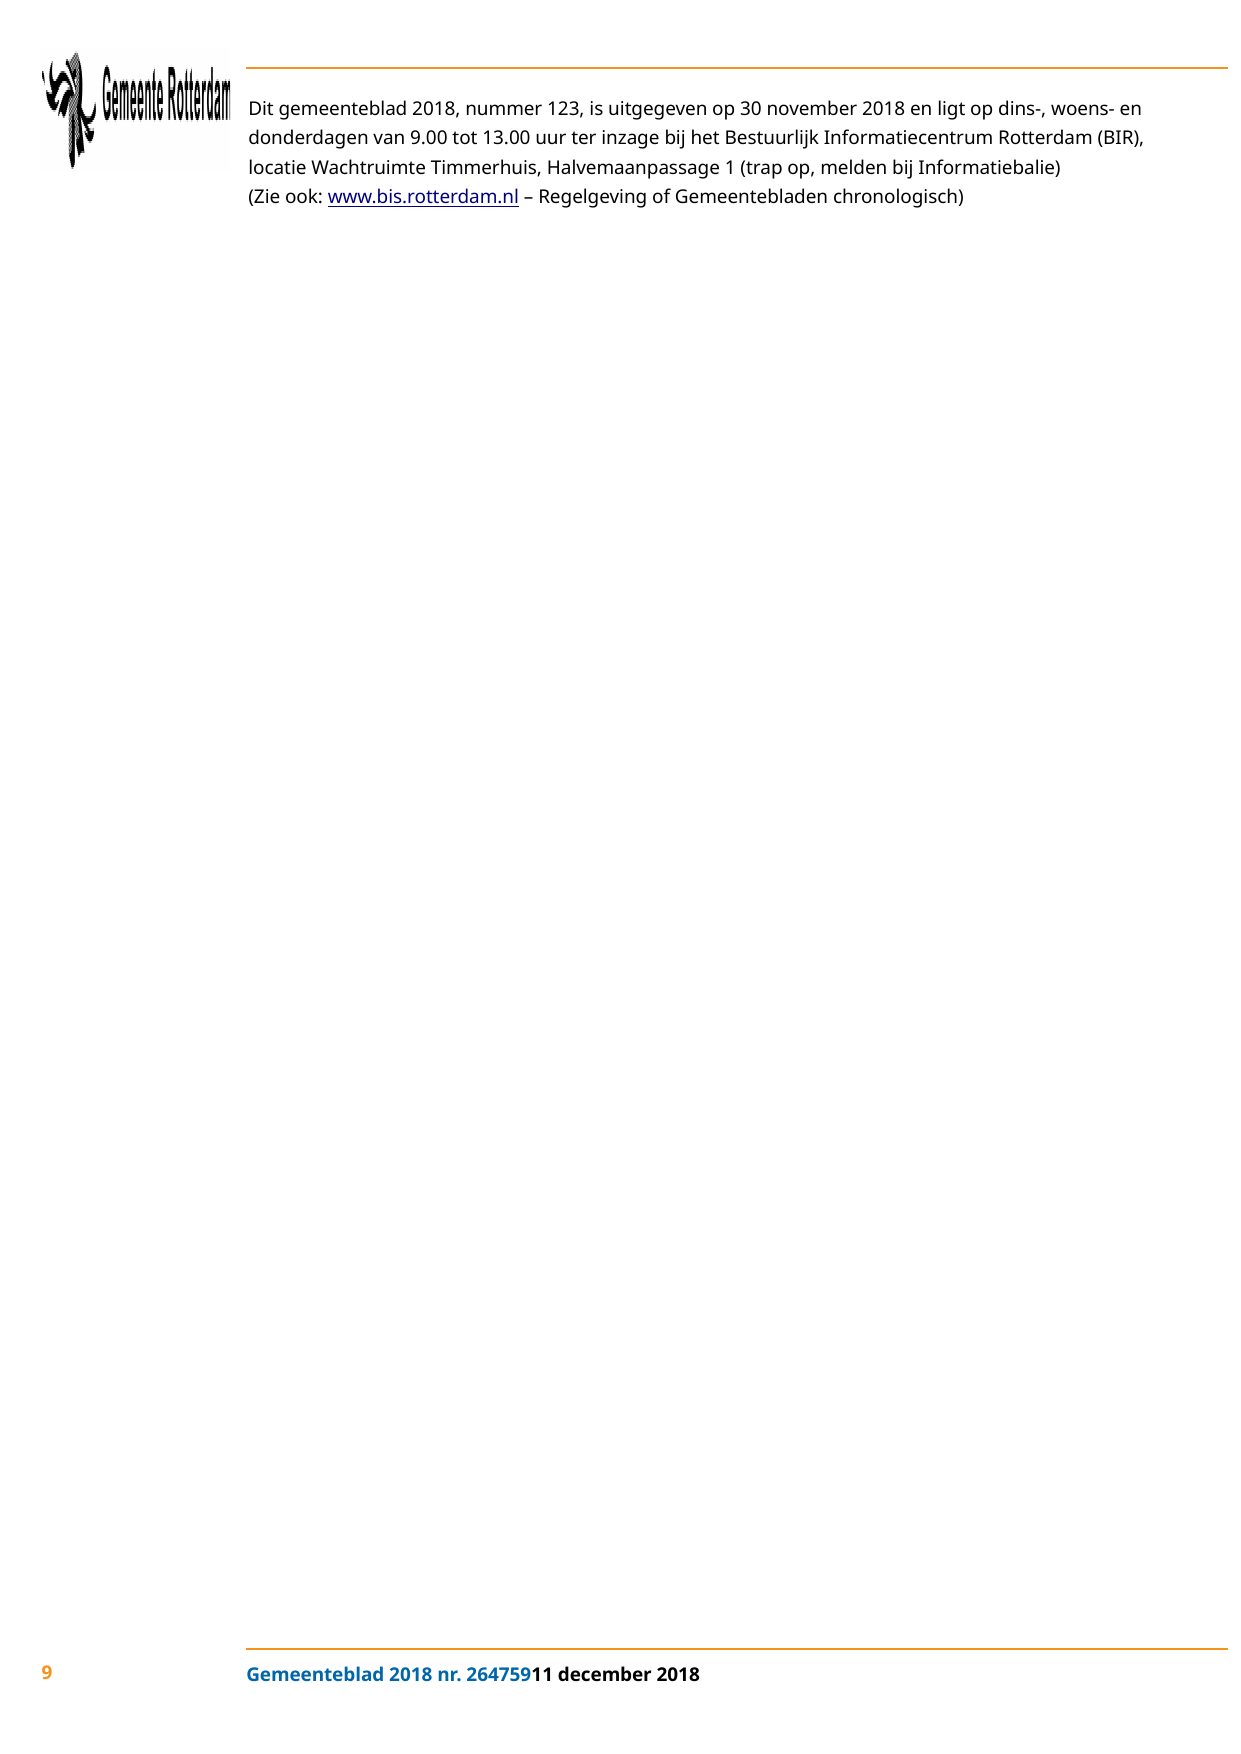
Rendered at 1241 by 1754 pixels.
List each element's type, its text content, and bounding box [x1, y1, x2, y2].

text (Zie ook: www.bis.rotterdam.nl – Regelgeving of Gemeentebladen chronologisch) [248, 184, 1152, 209]
picture [41, 47, 231, 172]
text Dit gemeenteblad 2018, nummer 123, is uitgegeven op 30 november 2018 en ligt op dins-, woens- en donderdagen van 9.00 tot 13.00 uur ter inzage bij het Bestuurlijk Informatiecentrum Rotterdam (BIR), locatie Wachtruimte Timmerhuis, Halvemaanpassage 1 (trap op, melden bij Informatiebalie) [248, 95, 1152, 180]
